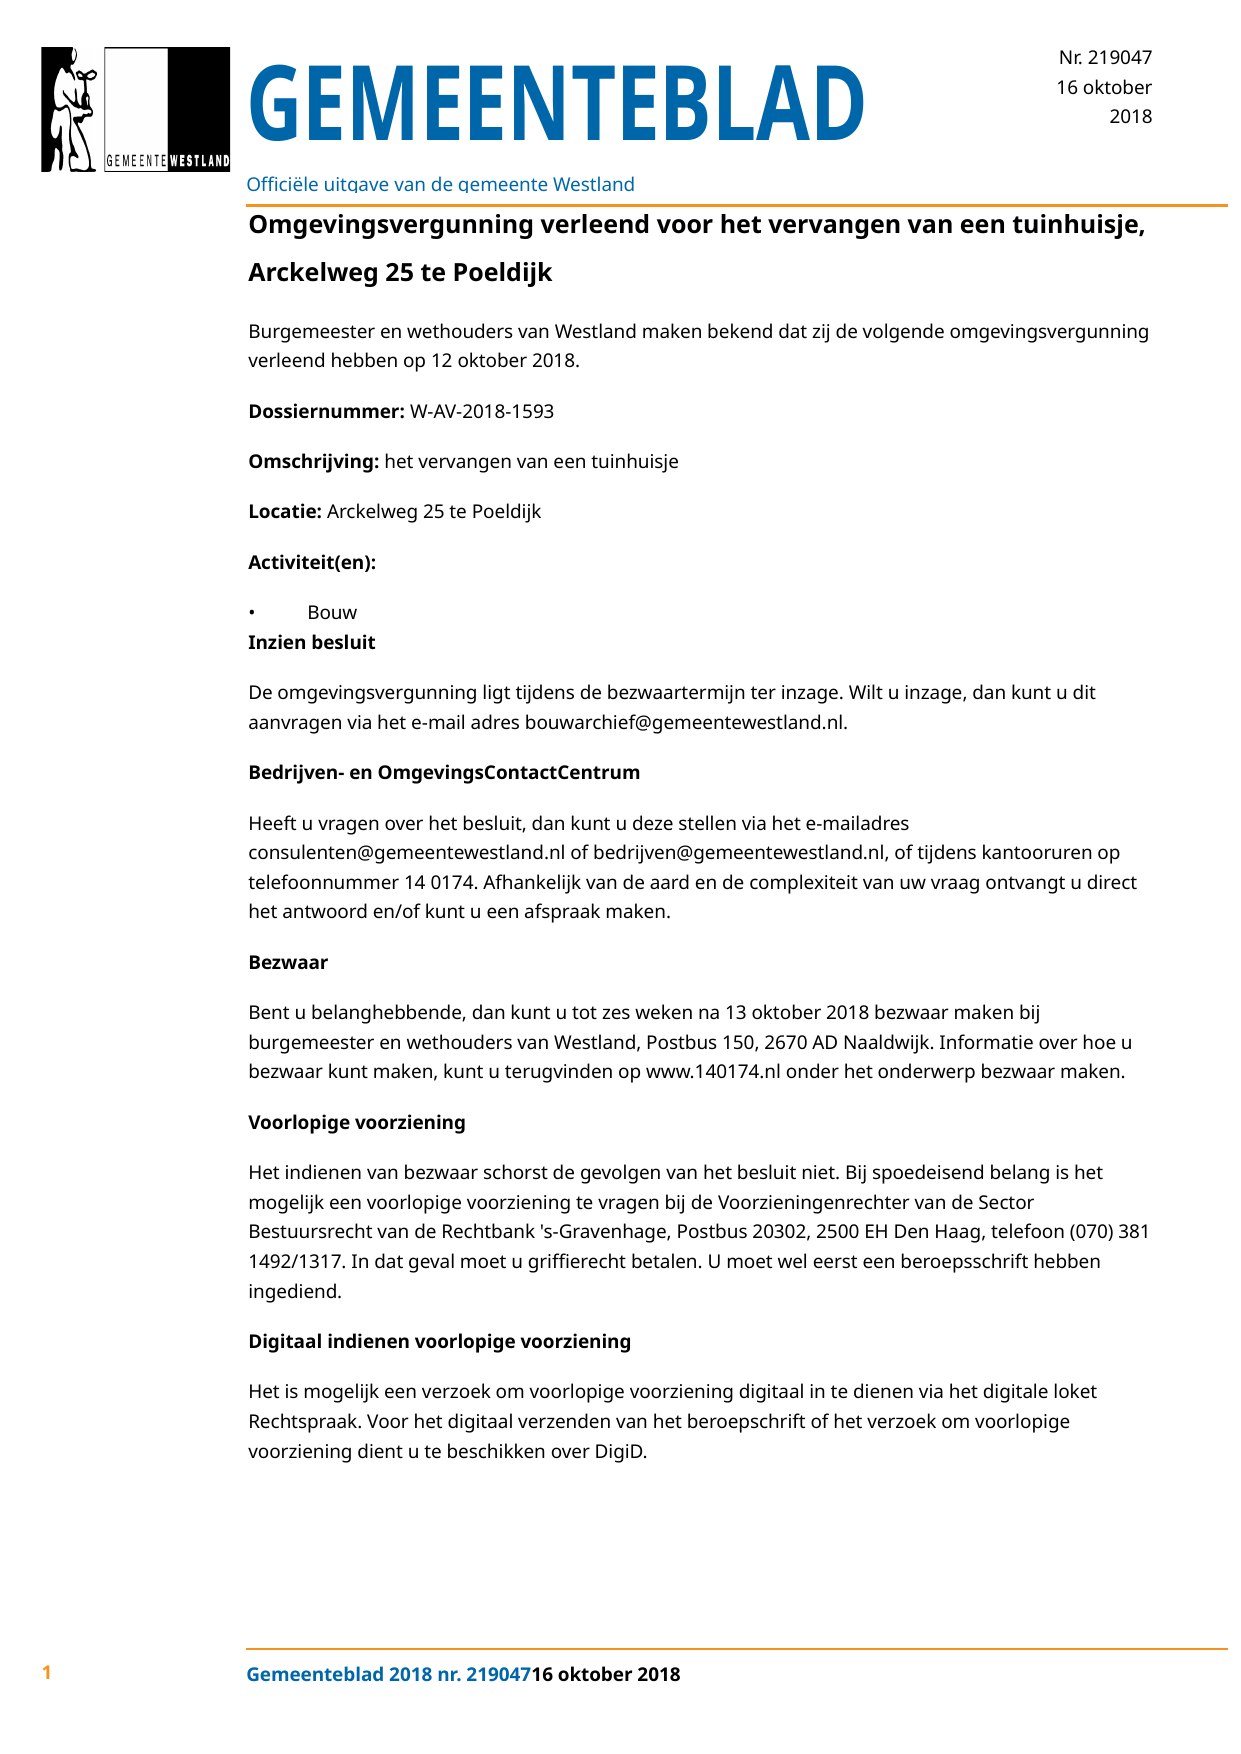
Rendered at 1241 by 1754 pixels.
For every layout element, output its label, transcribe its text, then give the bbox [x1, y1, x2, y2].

text Omschrijving: het vervangen van een tuinhuisje [248, 448, 1152, 474]
text Heeft u vragen over het besluit, dan kunt u deze stellen via het e-mailadres consulenten@gemeentewestland.nl of bedrijven@gemeentewestland.nl, of tijdens kantooruren op telefoonnummer 14 0174. Afhankelijk van de aard en de complexiteit van uw vraag ontvangt u direct het antwoord en/of kunt u een afspraak maken. [248, 810, 1152, 924]
text Omgevingsvergunning verleend voor het vervangen van een tuinhuisje, Arckelweg 25 te Poeldijk [248, 207, 1152, 288]
text Bent u belanghebbende, dan kunt u tot zes weken na 13 oktober 2018 bezwaar maken bij burgemeester en wethouders van Westland, Postbus 150, 2670 AD Naaldwijk. Informatie over hoe u bezwaar kunt maken, kunt u terugvinden op www.140174.nl onder het onderwerp bezwaar maken. [248, 999, 1152, 1084]
text Bedrijven- en OmgevingsContactCentrum [248, 759, 1152, 785]
text Digitaal indienen voorlopige voorziening [248, 1328, 1152, 1354]
text Bezwaar [248, 949, 1152, 975]
text Inzien besluit [248, 629, 1152, 655]
text De omgevingsvergunning ligt tijdens de bezwaartermijn ter inzage. Wilt u inzage, dan kunt u dit aanvragen via het e-mail adres bouwarchief@gemeentewestland.nl. [248, 679, 1152, 735]
list Bouw [248, 599, 1152, 625]
text Dossiernummer: W-AV-2018-1593 [248, 398, 1152, 424]
picture [41, 47, 231, 172]
text Voorlopige voorziening [248, 1109, 1152, 1135]
text Het is mogelijk een verzoek om voorlopige voorziening digitaal in te dienen via het digitale loket Rechtspraak. Voor het digitaal verzenden van het beroepschrift of het verzoek om voorlopige voorziening dient u te beschikken over DigiD. [248, 1379, 1152, 1464]
text Burgemeester en wethouders van Westland maken bekend dat zij de volgende omgevingsvergunning verleend hebben op 12 oktober 2018. [248, 318, 1152, 373]
text Het indienen van bezwaar schorst de gevolgen van het besluit niet. Bij spoedeisend belang is het mogelijk een voorlopige voorziening te vragen bij de Voorzieningenrechter van de Sector Bestuursrecht van de Rechtbank 's-Gravenhage, Postbus 20302, 2500 EH Den Haag, telefoon (070) 381 1492/1317. In dat geval moet u griffierecht betalen. U moet wel eerst een beroepsschrift hebben ingediend. [248, 1159, 1152, 1304]
text Activiteit(en): [248, 549, 1152, 575]
text Locatie: Arckelweg 25 te Poeldijk [248, 499, 1152, 524]
